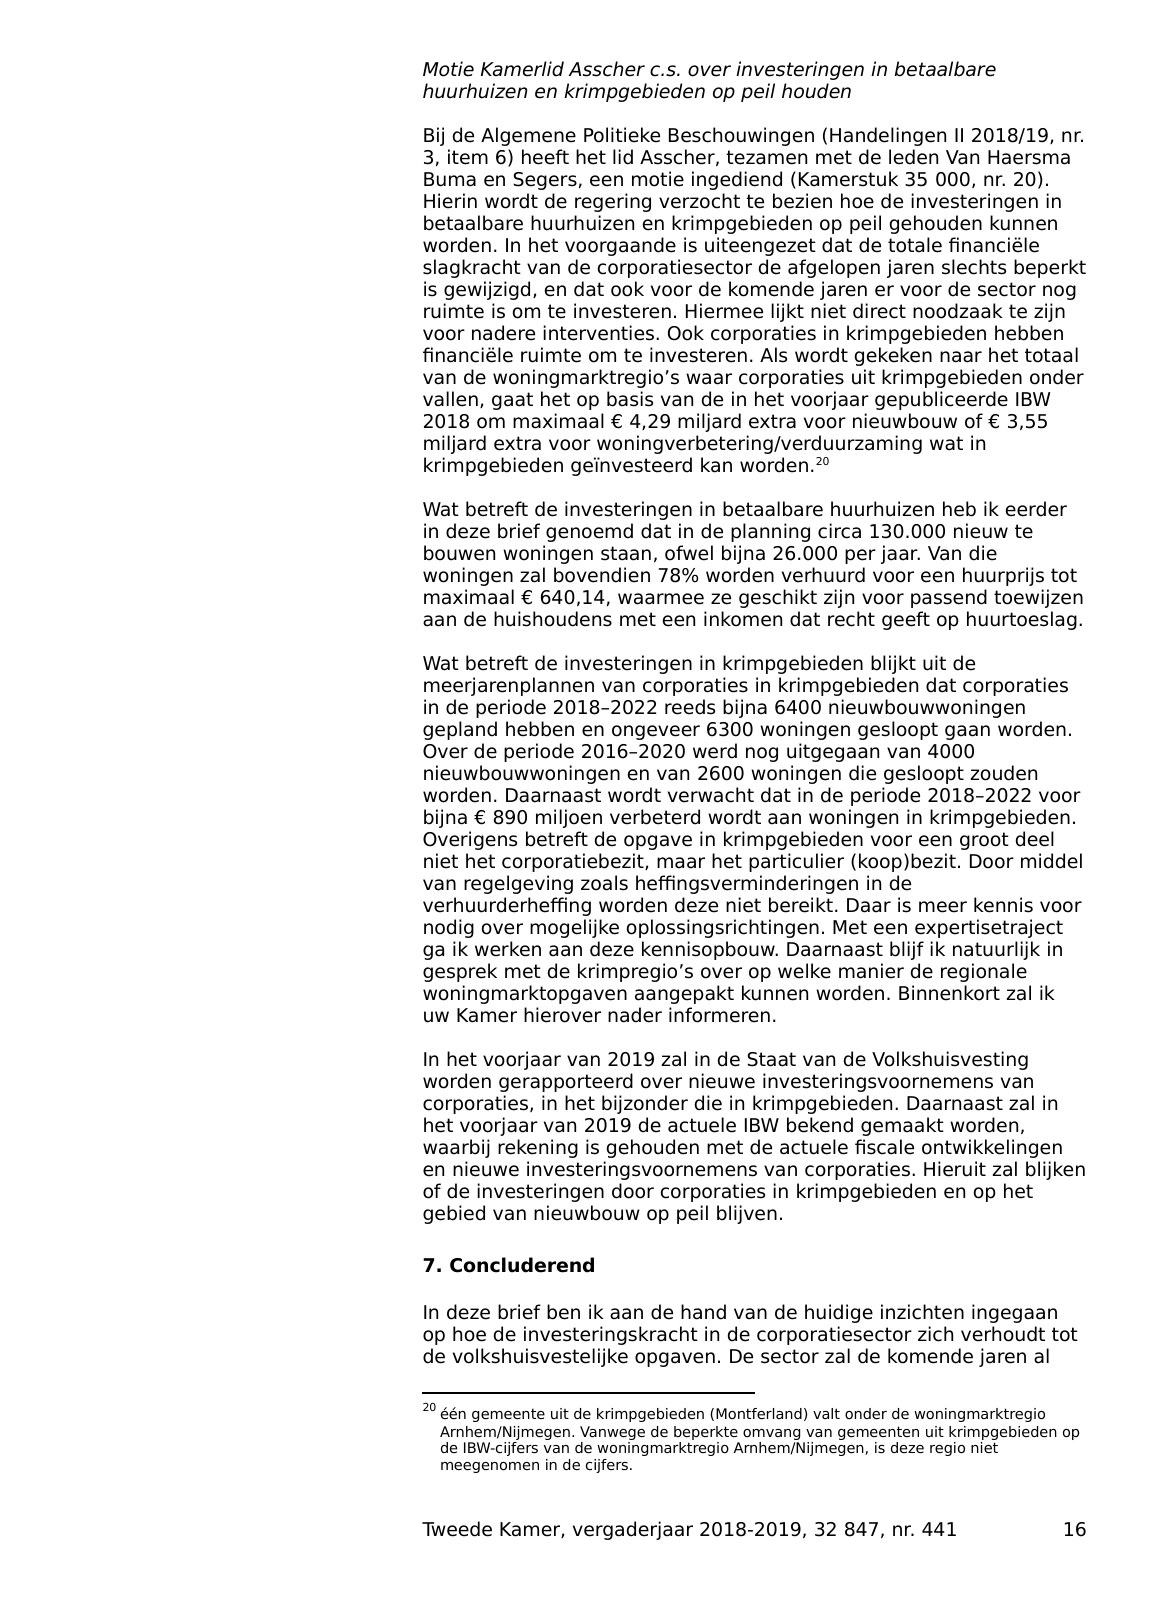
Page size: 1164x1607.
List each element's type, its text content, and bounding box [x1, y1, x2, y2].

text Wat betreft de investeringen in krimpgebieden blijkt uit de meerjarenplannen van corporaties in krimpgebieden dat corporaties in de periode 2018–2022 reeds bijna 6400 nieuwbouwwoningen gepland hebben en ongeveer 6300 woningen gesloopt gaan worden. Over de periode 2016–2020 werd nog uitgegaan van 4000 nieuwbouwwoningen en van 2600 woningen die gesloopt zouden worden. Daarnaast wordt verwacht dat in de periode 2018–2022 voor bijna € 890 miljoen verbeterd wordt aan woningen in krimpgebieden. Overigens betreft de opgave in krimpgebieden voor een groot deel niet het corporatiebezit, maar het particulier (koop)bezit. Door middel van regelgeving zoals heffingsverminderingen in de verhuurderheffing worden deze niet bereikt. Daar is meer kennis voor nodig over mogelijke oplossingsrichtingen. Met een expertisetraject ga ik werken aan deze kennisopbouw. Daarnaast blijf ik natuurlijk in gesprek met de krimpregio’s over op welke manier de regionale woningmarktopgaven aangepakt kunnen worden. Binnenkort zal ik uw Kamer hierover nader informeren. [422, 653, 1087, 1027]
subtitle Motie Kamerlid Asscher c.s. over investeringen in betaalbare huurhuizen en krimpgebieden op peil houden [422, 59, 1087, 103]
text Bij de Algemene Politieke Beschouwingen (Handelingen II 2018/19, nr. 3, item 6) heeft het lid Asscher, tezamen met de leden Van Haersma Buma en Segers, een motie ingediend (Kamerstuk 35 000, nr. 20). Hierin wordt de regering verzocht te bezien hoe de investeringen in betaalbare huurhuizen en krimpgebieden op peil gehouden kunnen worden. In het voorgaande is uiteengezet dat de totale financiële slagkracht van de corporatiesector de afgelopen jaren slechts beperkt is gewijzigd, en dat ook voor de komende jaren er voor de sector nog ruimte is om te investeren. Hiermee lijkt niet direct noodzaak te zijn voor nadere interventies. Ook corporaties in krimpgebieden hebben financiële ruimte om te investeren. Als wordt gekeken naar het totaal van de woningmarktregio’s waar corporaties uit krimpgebieden onder vallen, gaat het op basis van de in het voorjaar gepubliceerde IBW 2018 om maximaal € 4,29 miljard extra voor nieuwbouw of € 3,55 miljard extra voor woningverbetering/verduurzaming wat in krimpgebieden geïnvesteerd kan worden. [422, 125, 1087, 477]
text In deze brief ben ik aan de hand van de huidige inzichten ingegaan op hoe de investeringskracht in de corporatiesector zich verhoudt tot de volkshuisvestelijke opgaven. De sector zal de komende jaren al [422, 1302, 1087, 1368]
text één gemeente uit de krimpgebieden (Montferland) valt onder de woningmarktregio Arnhem/Nijmegen. Vanwege de beperkte omvang van gemeenten uit krimpgebieden op de IBW-cijfers van de woningmarktregio Arnhem/Nijmegen, is deze regio niet meegenomen in de cijfers. [422, 1402, 1087, 1474]
subtitle 7. Concluderend [422, 1255, 1087, 1277]
text Wat betreft de investeringen in betaalbare huurhuizen heb ik eerder in deze brief genoemd dat in de planning circa 130.000 nieuw te bouwen woningen staan, ofwel bijna 26.000 per jaar. Van die woningen zal bovendien 78% worden verhuurd voor een huurprijs tot maximaal € 640,14, waarmee ze geschikt zijn voor passend toewijzen aan de huishoudens met een inkomen dat recht geeft op huurtoeslag. [422, 499, 1087, 631]
text In het voorjaar van 2019 zal in de Staat van de Volkshuisvesting worden gerapporteerd over nieuwe investeringsvoornemens van corporaties, in het bijzonder die in krimpgebieden. Daarnaast zal in het voorjaar van 2019 de actuele IBW bekend gemaakt worden, waarbij rekening is gehouden met de actuele fiscale ontwikkelingen en nieuwe investeringsvoornemens van corporaties. Hieruit zal blijken of de investeringen door corporaties in krimpgebieden en op het gebied van nieuwbouw op peil blijven. [422, 1049, 1087, 1225]
